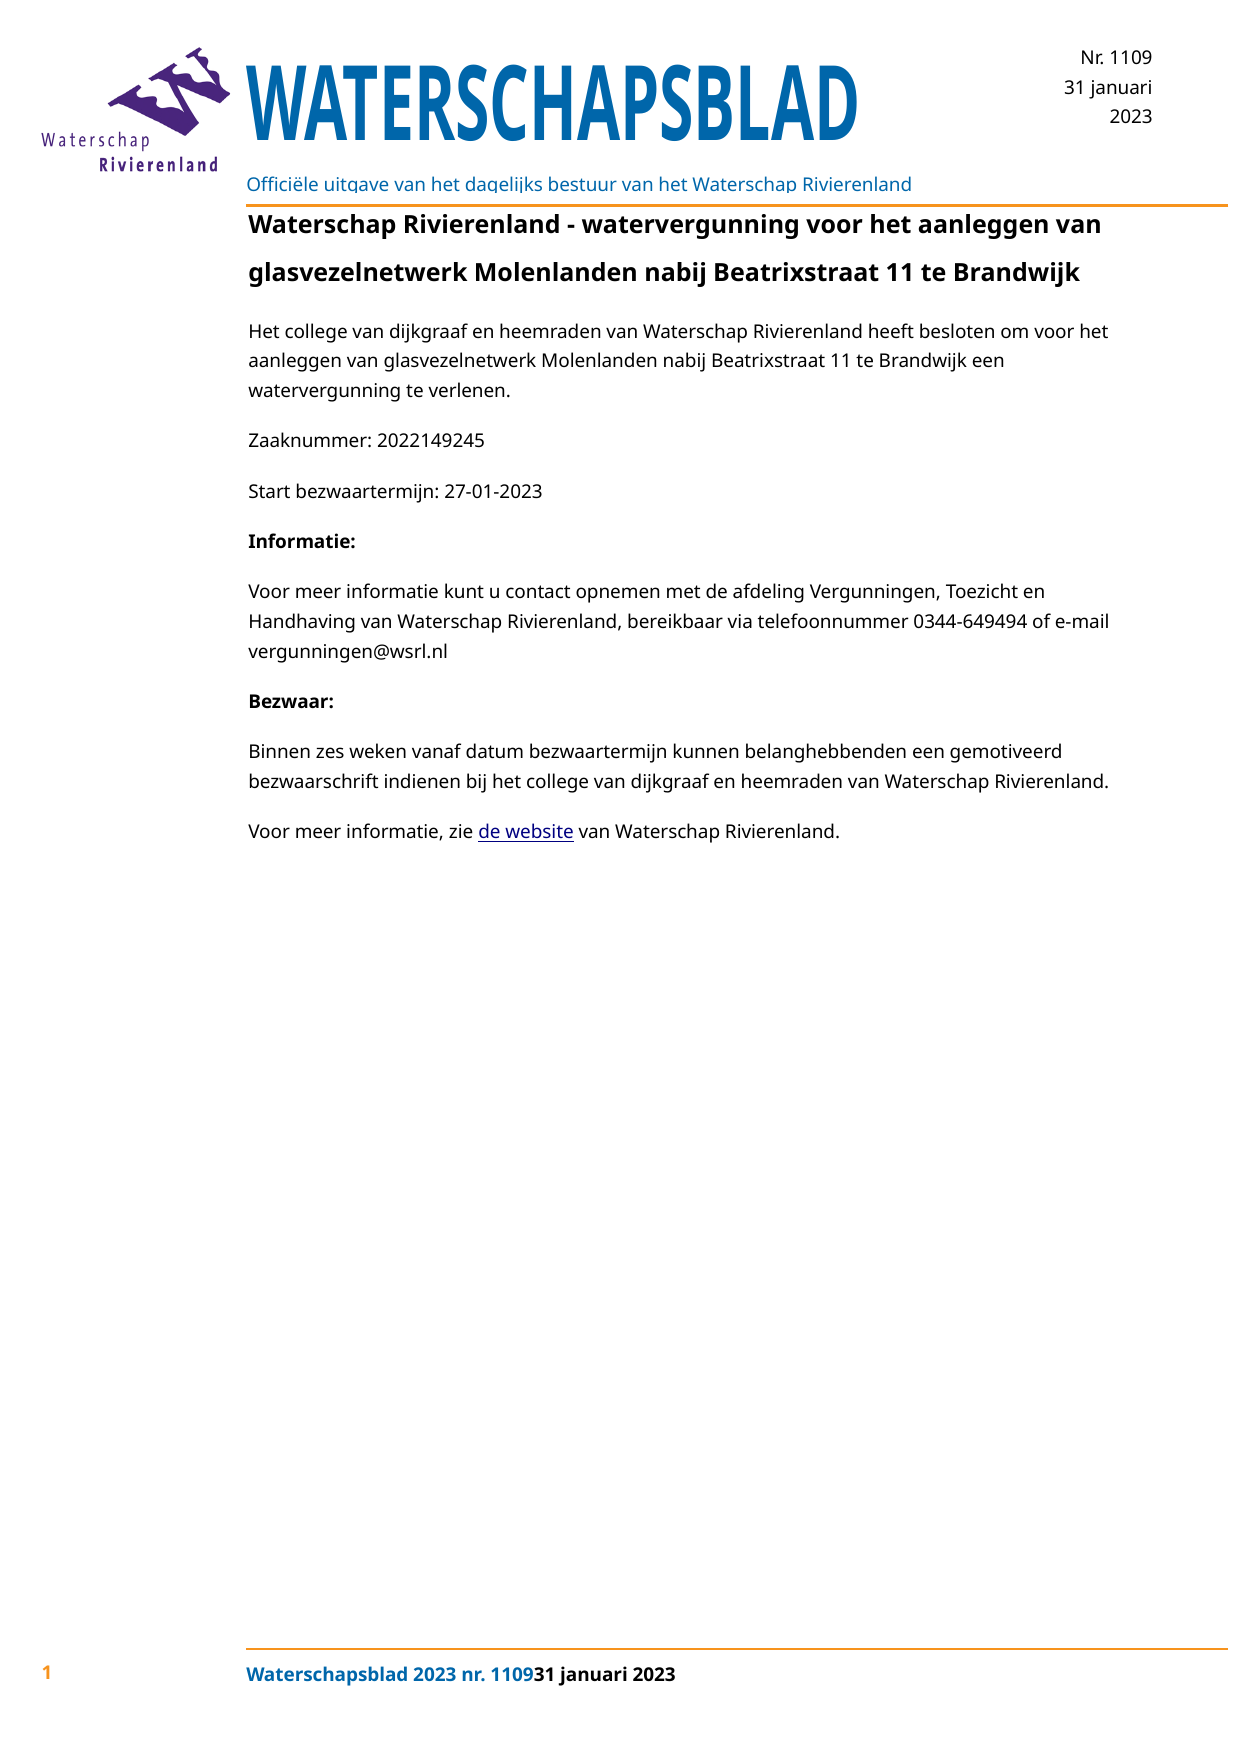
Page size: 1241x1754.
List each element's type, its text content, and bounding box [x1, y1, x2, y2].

text Het college van dijkgraaf en heemraden van Waterschap Rivierenland heeft besloten om voor het aanleggen van glasvezelnetwerk Molenlanden nabij Beatrixstraat 11 te Brandwijk een watervergunning te verlenen. [248, 318, 1152, 403]
text Start bezwaartermijn: 27-01-2023 [248, 478, 1152, 504]
text Waterschap Rivierenland - watervergunning voor het aanleggen van glasvezelnetwerk Molenlanden nabij Beatrixstraat 11 te Brandwijk [248, 207, 1152, 288]
text Zaaknummer: 2022149245 [248, 427, 1152, 453]
text Voor meer informatie kunt u contact opnemen met de afdeling Vergunningen, Toezicht en Handhaving van Waterschap Rivierenland, bereikbaar via telefoonnummer 0344-649494 of e-mail vergunningen@wsrl.nl [248, 579, 1152, 664]
text Binnen zes weken vanaf datum bezwaartermijn kunnen belanghebbenden een gemotiveerd bezwaarschrift indienen bij het college van dijkgraaf en heemraden van Waterschap Rivierenland. [248, 739, 1152, 794]
text Informatie: [248, 528, 1152, 554]
picture [41, 47, 231, 172]
text Voor meer informatie, zie de website van Waterschap Rivierenland. [248, 819, 1152, 844]
text Bezwaar: [248, 688, 1152, 714]
